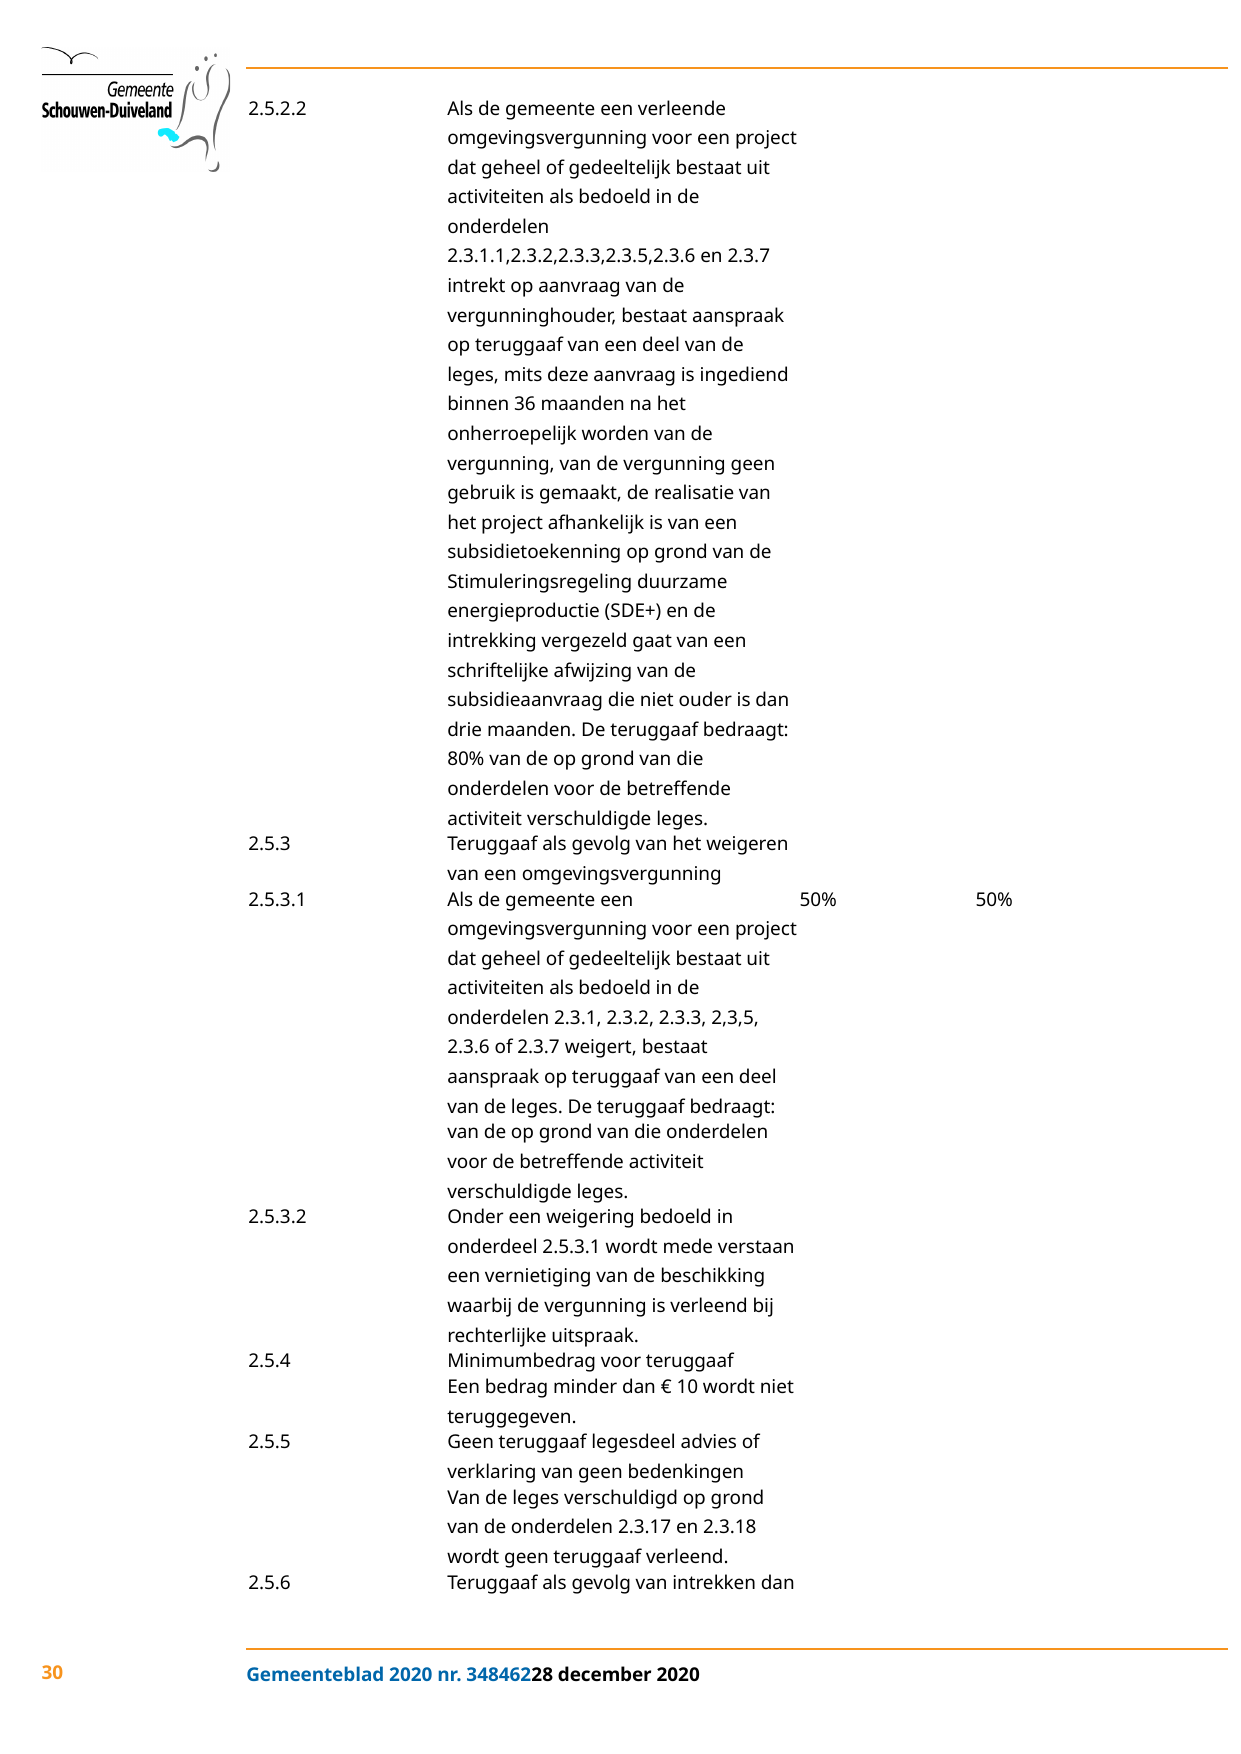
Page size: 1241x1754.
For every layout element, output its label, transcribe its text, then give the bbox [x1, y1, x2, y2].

table_cell [975, 1484, 1152, 1569]
table_cell [799, 1119, 975, 1203]
table_cell [799, 1348, 975, 1373]
table_cell Van de leges verschuldigd op grond van de onderdelen 2.3.17 en 2.3.18 wordt geen teruggaaf verleend. [447, 1484, 799, 1569]
table_cell [975, 1348, 1152, 1373]
picture [41, 47, 231, 172]
table_cell [975, 1373, 1152, 1429]
table_cell [799, 831, 975, 886]
table_cell [799, 1204, 975, 1348]
table_cell Minimumbedrag voor teruggaaf [447, 1348, 799, 1373]
table_cell 50% [975, 886, 1152, 1119]
table_cell Als de gemeente een verleende omgevingsvergunning voor een project dat geheel of gedeeltelijk bestaat uit activiteiten als bedoeld in de onderdelen 2.3.1.1,2.3.2,2.3.3,2.3.5,2.3.6 en 2.3.7 intrekt op aanvraag van de vergunninghouder, bestaat aanspraak op teruggaaf van een deel van de leges, mits deze aanvraag is ingediend binnen 36 maanden na het onherroepelijk worden van de vergunning, van de vergunning geen gebruik is gemaakt, de realisatie van het project afhankelijk is van een subsidietoekenning op grond van de Stimuleringsregeling duurzame energieproductie (SDE+) en de intrekking vergezeld gaat van een schriftelijke afwijzing van de subsidieaanvraag die niet ouder is dan drie maanden. De teruggaaf bedraagt: 80% van de op grond van die onderdelen voor de betreffende activiteit verschuldigde leges. [447, 95, 799, 831]
table_cell 2.5.3 [248, 831, 447, 886]
table_cell [799, 1429, 975, 1484]
table_cell Teruggaaf als gevolg van het weigeren van een omgevingsvergunning [447, 831, 799, 886]
table_cell Onder een weigering bedoeld in onderdeel 2.5.3.1 wordt mede verstaan een vernietiging van de beschikking waarbij de vergunning is verleend bij rechterlijke uitspraak. [447, 1204, 799, 1348]
table_cell [248, 1484, 447, 1569]
table_cell 2.5.6 [248, 1569, 447, 1594]
table_cell [975, 1204, 1152, 1348]
table_cell [248, 1373, 447, 1429]
table_cell [975, 1569, 1152, 1594]
table_cell [799, 1484, 975, 1569]
table_cell 2.5.4 [248, 1348, 447, 1373]
table_cell 50% [799, 886, 975, 1119]
table_cell [799, 1373, 975, 1429]
table_cell [975, 95, 1152, 831]
table_cell Een bedrag minder dan € 10 wordt niet teruggegeven. [447, 1373, 799, 1429]
table_cell 2.5.3.2 [248, 1204, 447, 1348]
table_cell [975, 831, 1152, 886]
table_cell Teruggaaf als gevolg van intrekken dan [447, 1569, 799, 1594]
table_cell van de op grond van die onderdelen voor de betreffende activiteit verschuldigde leges. [447, 1119, 799, 1203]
table_cell 2.5.2.2 [248, 95, 447, 831]
table_cell 2.5.5 [248, 1429, 447, 1484]
table_cell [799, 1569, 975, 1594]
table_cell Als de gemeente een omgevingsvergunning voor een project dat geheel of gedeeltelijk bestaat uit activiteiten als bedoeld in de onderdelen 2.3.1, 2.3.2, 2.3.3, 2,3,5, 2.3.6 of 2.3.7 weigert, bestaat aanspraak op teruggaaf van een deel van de leges. De teruggaaf bedraagt: [447, 886, 799, 1119]
table_cell Geen teruggaaf legesdeel advies of verklaring van geen bedenkingen [447, 1429, 799, 1484]
table_cell [799, 95, 975, 831]
table_cell 2.5.3.1 [248, 886, 447, 1119]
table_cell [975, 1119, 1152, 1203]
table_cell [248, 1119, 447, 1203]
table_cell [975, 1429, 1152, 1484]
